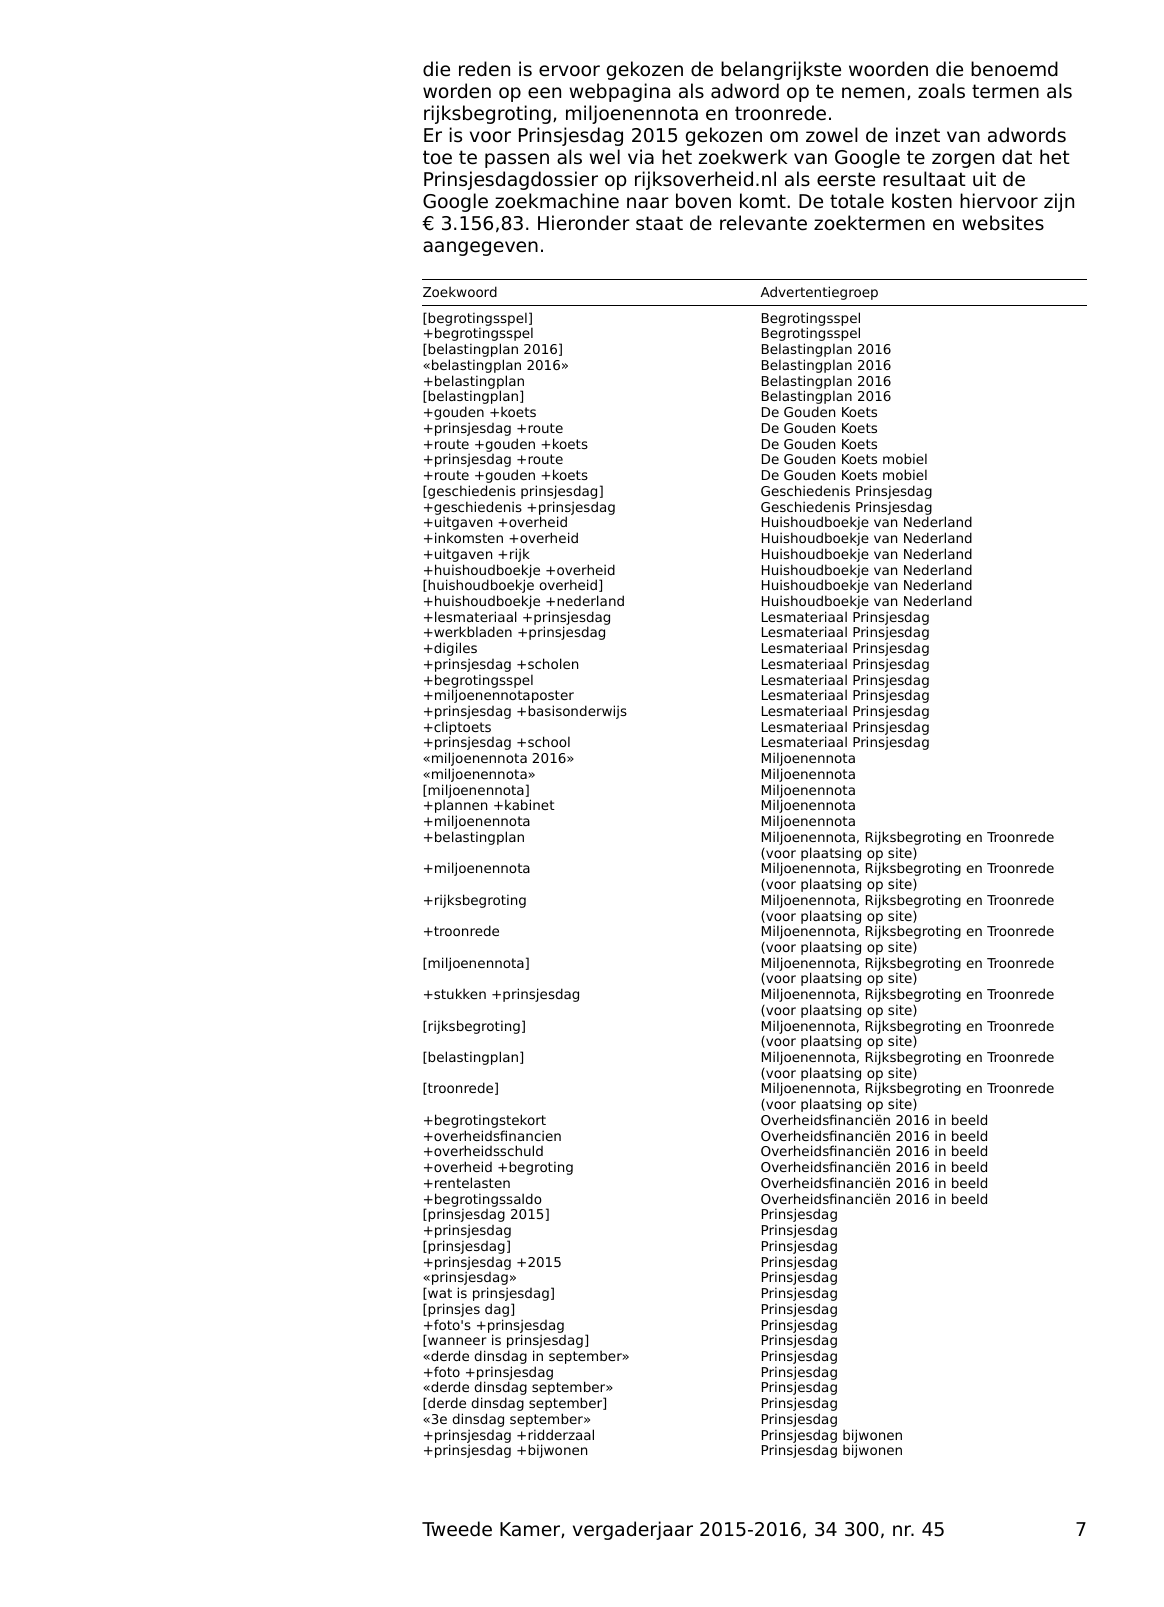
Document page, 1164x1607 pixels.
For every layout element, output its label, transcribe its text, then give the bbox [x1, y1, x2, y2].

table_cell +uitgaven +rijk [422, 547, 754, 562]
table_cell Geschiedenis Prinsjesdag [754, 499, 1087, 515]
table_cell «prinsjesdag» [422, 1270, 754, 1286]
table_cell Overheidsfinanciën 2016 in beeld [754, 1191, 1087, 1207]
table_cell [belastingplan] [422, 389, 754, 405]
table_cell Huishoudboekje van Nederland [754, 531, 1087, 547]
table_cell +prinsjesdag +route [422, 452, 754, 468]
table_cell Belastingplan 2016 [754, 342, 1087, 358]
table_cell Prinsjesdag bijwonen [754, 1428, 1087, 1443]
table_cell Prinsjesdag [754, 1239, 1087, 1254]
table_cell Miljoenennota [754, 767, 1087, 782]
table_cell [prinsjesdag 2015] [422, 1207, 754, 1223]
table_cell +begrotingsspel [422, 673, 754, 688]
table_cell +plannen +kabinet [422, 798, 754, 814]
table_cell +route +gouden +koets [422, 468, 754, 484]
table_cell Prinsjesdag [754, 1207, 1087, 1223]
table_cell [prinsjesdag] [422, 1239, 754, 1254]
table_cell Belastingplan 2016 [754, 358, 1087, 373]
table_cell Miljoenennota, Rijksbegroting en Troonrede (voor plaatsing op site) [754, 1019, 1087, 1050]
table_cell +prinsjesdag [422, 1223, 754, 1239]
table_cell Prinsjesdag bijwonen [754, 1443, 1087, 1459]
table_cell [wanneer is prinsjesdag] [422, 1333, 754, 1349]
table_cell Overheidsfinanciën 2016 in beeld [754, 1144, 1087, 1160]
table_cell Prinsjesdag [754, 1396, 1087, 1412]
table_cell [miljoenennota] [422, 783, 754, 798]
table_cell Overheidsfinanciën 2016 in beeld [754, 1176, 1087, 1191]
table_cell +huishoudboekje +overheid [422, 562, 754, 578]
table_cell Miljoenennota, Rijksbegroting en Troonrede (voor plaatsing op site) [754, 987, 1087, 1018]
table_cell +prinsjesdag +bijwonen [422, 1443, 754, 1459]
table_cell Prinsjesdag [754, 1365, 1087, 1380]
table_cell +overheidsschuld [422, 1144, 754, 1160]
table_cell [troonrede] [422, 1081, 754, 1113]
table_cell Lesmateriaal Prinsjesdag [754, 673, 1087, 688]
table_cell +lesmateriaal +prinsjesdag [422, 610, 754, 625]
table_cell +rentelasten [422, 1176, 754, 1191]
table_cell [begrotingsspel] [422, 306, 754, 326]
table_cell Lesmateriaal Prinsjesdag [754, 641, 1087, 657]
table_cell +geschiedenis +prinsjesdag [422, 499, 754, 515]
table_cell Prinsjesdag [754, 1286, 1087, 1302]
table_cell [rijksbegroting] [422, 1019, 754, 1050]
table_cell +rijksbegroting [422, 893, 754, 924]
table_cell Miljoenennota, Rijksbegroting en Troonrede (voor plaatsing op site) [754, 1050, 1087, 1081]
table_cell +miljoenennota [422, 814, 754, 830]
table_cell [belastingplan] [422, 1050, 754, 1081]
table_cell +troonrede [422, 924, 754, 956]
table_cell Miljoenennota, Rijksbegroting en Troonrede (voor plaatsing op site) [754, 830, 1087, 861]
table_cell De Gouden Koets [754, 421, 1087, 436]
table_cell «3e dinsdag september» [422, 1412, 754, 1427]
table_cell Prinsjesdag [754, 1349, 1087, 1364]
table_cell +overheid +begroting [422, 1160, 754, 1176]
table_cell Miljoenennota, Rijksbegroting en Troonrede (voor plaatsing op site) [754, 924, 1087, 956]
table_cell Huishoudboekje van Nederland [754, 547, 1087, 562]
table_cell Prinsjesdag [754, 1317, 1087, 1333]
table_cell +prinsjesdag +scholen [422, 657, 754, 672]
table_cell +belastingplan [422, 374, 754, 389]
table_cell [prinsjes dag] [422, 1302, 754, 1317]
table_cell [miljoenennota] [422, 956, 754, 987]
table_cell Overheidsfinanciën 2016 in beeld [754, 1113, 1087, 1128]
table_cell Overheidsfinanciën 2016 in beeld [754, 1160, 1087, 1176]
table_cell +prinsjesdag +route [422, 421, 754, 436]
table_cell +miljoenennotaposter [422, 688, 754, 704]
table_cell Miljoenennota [754, 814, 1087, 830]
table_cell Lesmateriaal Prinsjesdag [754, 688, 1087, 704]
table_cell +digiles [422, 641, 754, 657]
table_cell +miljoenennota [422, 861, 754, 893]
table_cell +huishoudboekje +nederland [422, 594, 754, 609]
table_cell Lesmateriaal Prinsjesdag [754, 704, 1087, 719]
table_cell +prinsjesdag +2015 [422, 1254, 754, 1270]
table_cell +inkomsten +overheid [422, 531, 754, 547]
table_cell «derde dinsdag in september» [422, 1349, 754, 1364]
table_cell +prinsjesdag +school [422, 735, 754, 751]
table_cell «miljoenennota» [422, 767, 754, 782]
table_cell +begrotingstekort [422, 1113, 754, 1128]
table_cell +overheidsfinancien [422, 1129, 754, 1144]
table_cell Miljoenennota, Rijksbegroting en Troonrede (voor plaatsing op site) [754, 893, 1087, 924]
table_cell Miljoenennota [754, 798, 1087, 814]
table_cell Miljoenennota, Rijksbegroting en Troonrede (voor plaatsing op site) [754, 1081, 1087, 1113]
table_cell De Gouden Koets [754, 405, 1087, 421]
table_cell +prinsjesdag +basisonderwijs [422, 704, 754, 719]
table_cell +uitgaven +overheid [422, 515, 754, 531]
table_cell Prinsjesdag [754, 1380, 1087, 1396]
table_cell Miljoenennota, Rijksbegroting en Troonrede (voor plaatsing op site) [754, 956, 1087, 987]
table_cell Prinsjesdag [754, 1254, 1087, 1270]
table_cell +belastingplan [422, 830, 754, 861]
table_cell +gouden +koets [422, 405, 754, 421]
table_cell Prinsjesdag [754, 1412, 1087, 1427]
table_cell Lesmateriaal Prinsjesdag [754, 657, 1087, 672]
table_cell Prinsjesdag [754, 1270, 1087, 1286]
table_cell Huishoudboekje van Nederland [754, 578, 1087, 594]
table_cell De Gouden Koets mobiel [754, 452, 1087, 468]
table_cell Begrotingsspel [754, 306, 1087, 326]
table_cell Prinsjesdag [754, 1302, 1087, 1317]
table_cell +begrotingssaldo [422, 1191, 754, 1207]
table_cell De Gouden Koets mobiel [754, 468, 1087, 484]
text die reden is ervoor gekozen de belangrijkste woorden die benoemd worden op een webpagina als adword op te nemen, zoals termen als rijksbegroting, miljoenennota en troonrede. [422, 59, 1087, 125]
table_cell [wat is prinsjesdag] [422, 1286, 754, 1302]
table_cell «miljoenennota 2016» [422, 751, 754, 767]
table_cell [belastingplan 2016] [422, 342, 754, 358]
table_cell Lesmateriaal Prinsjesdag [754, 720, 1087, 735]
table_cell [huishoudboekje overheid] [422, 578, 754, 594]
table_header Advertentiegroep [754, 280, 1087, 305]
table_cell Prinsjesdag [754, 1333, 1087, 1349]
table_cell Huishoudboekje van Nederland [754, 515, 1087, 531]
table_cell Huishoudboekje van Nederland [754, 594, 1087, 609]
table_cell Miljoenennota, Rijksbegroting en Troonrede (voor plaatsing op site) [754, 861, 1087, 893]
table_cell Overheidsfinanciën 2016 in beeld [754, 1129, 1087, 1144]
table_cell Lesmateriaal Prinsjesdag [754, 735, 1087, 751]
table_cell [derde dinsdag september] [422, 1396, 754, 1412]
table_cell Lesmateriaal Prinsjesdag [754, 610, 1087, 625]
table_cell +route +gouden +koets [422, 436, 754, 452]
table_cell [geschiedenis prinsjesdag] [422, 484, 754, 499]
table_header Zoekwoord [422, 280, 754, 305]
table_cell Belastingplan 2016 [754, 389, 1087, 405]
table_cell +foto's +prinsjesdag [422, 1317, 754, 1333]
table_cell «belastingplan 2016» [422, 358, 754, 373]
table_cell Prinsjesdag [754, 1223, 1087, 1239]
table_cell «derde dinsdag september» [422, 1380, 754, 1396]
table_cell +foto +prinsjesdag [422, 1365, 754, 1380]
table_cell +werkbladen +prinsjesdag [422, 625, 754, 641]
table_cell Belastingplan 2016 [754, 374, 1087, 389]
table_cell +cliptoets [422, 720, 754, 735]
table_cell +prinsjesdag +ridderzaal [422, 1428, 754, 1443]
table_cell Miljoenennota [754, 751, 1087, 767]
table_cell Huishoudboekje van Nederland [754, 562, 1087, 578]
text Er is voor Prinsjesdag 2015 gekozen om zowel de inzet van adwords toe te passen als wel via het zoekwerk van Google te zorgen dat het Prinsjesdagdossier op rijksoverheid.nl als eerste resultaat uit de Google zoekmachine naar boven komt. De totale kosten hiervoor zijn € 3.156,83. Hieronder staat de relevante zoektermen en websites aangegeven. [422, 125, 1087, 257]
table_cell Begrotingsspel [754, 326, 1087, 342]
table_cell +begrotingsspel [422, 326, 754, 342]
table_cell Lesmateriaal Prinsjesdag [754, 625, 1087, 641]
table_cell +stukken +prinsjesdag [422, 987, 754, 1018]
table_cell Geschiedenis Prinsjesdag [754, 484, 1087, 499]
table_cell De Gouden Koets [754, 436, 1087, 452]
table_cell Miljoenennota [754, 783, 1087, 798]
